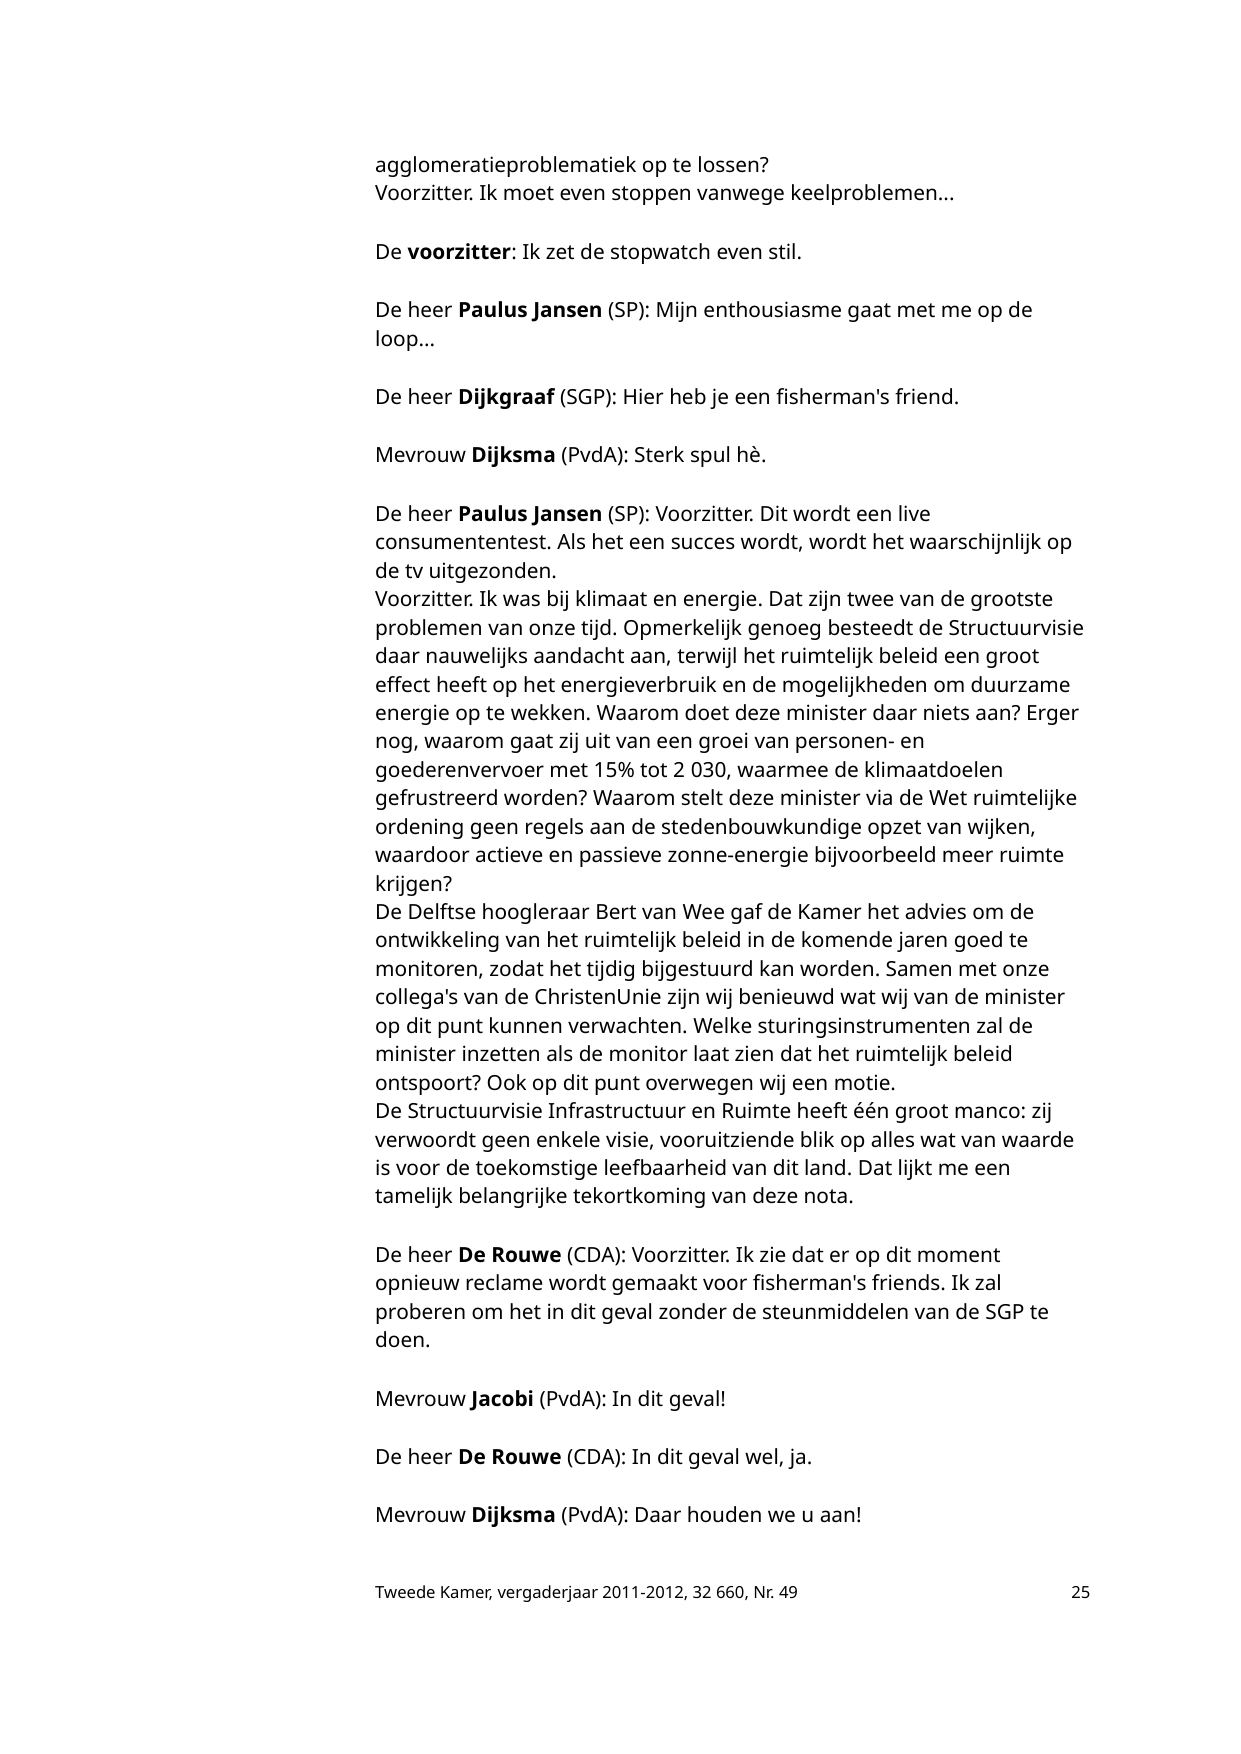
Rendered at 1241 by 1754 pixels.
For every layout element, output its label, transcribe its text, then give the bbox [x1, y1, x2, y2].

text De Delftse hoogleraar Bert van Wee gaf de Kamer het advies om de ontwikkeling van het ruimtelijk beleid in de komende jaren goed te monitoren, zodat het tijdig bijgestuurd kan worden. Samen met onze collega's van de ChristenUnie zijn wij benieuwd wat wij van de minister op dit punt kunnen verwachten. Welke sturingsinstrumenten zal de minister inzetten als de monitor laat zien dat het ruimtelijk beleid ontspoort? Ook op dit punt overwegen wij een motie. [375, 897, 1090, 1096]
text agglomeratieproblematiek op te lossen? [375, 150, 1090, 178]
text De heer De Rouwe (CDA): Voorzitter. Ik zie dat er op dit moment opnieuw reclame wordt gemaakt voor fisherman's friends. Ik zal proberen om het in dit geval zonder de steunmiddelen van de SGP te doen. [375, 1240, 1090, 1354]
text Voorzitter. Ik was bij klimaat en energie. Dat zijn twee van de grootste problemen van onze tijd. Opmerkelijk genoeg besteedt de Structuurvisie daar nauwelijks aandacht aan, terwijl het ruimtelijk beleid een groot effect heeft op het energieverbruik en de mogelijkheden om duurzame energie op te wekken. Waarom doet deze minister daar niets aan? Erger nog, waarom gaat zij uit van een groei van personen- en goederenvervoer met 15% tot 2 030, waarmee de klimaatdoelen gefrustreerd worden? Waarom stelt deze minister via de Wet ruimtelijke ordening geen regels aan de stedenbouwkundige opzet van wijken, waardoor actieve en passieve zonne-energie bijvoorbeeld meer ruimte krijgen? [375, 584, 1090, 897]
text Mevrouw Jacobi (PvdA): In dit geval! [375, 1384, 1090, 1412]
text Mevrouw Dijksma (PvdA): Daar houden we u aan! [375, 1501, 1090, 1529]
text De heer De Rouwe (CDA): In dit geval wel, ja. [375, 1442, 1090, 1471]
text De voorzitter: Ik zet de stopwatch even stil. [375, 237, 1090, 265]
text Mevrouw Dijksma (PvdA): Sterk spul hè. [375, 441, 1090, 469]
text De heer Paulus Jansen (SP): Mijn enthousiasme gaat met me op de loop... [375, 295, 1090, 352]
text De Structuurvisie Infrastructuur en Ruimte heeft één groot manco: zij verwoordt geen enkele visie, vooruitziende blik op alles wat van waarde is voor de toekomstige leefbaarheid van dit land. Dat lijkt me een tamelijk belangrijke tekortkoming van deze nota. [375, 1096, 1090, 1210]
text De heer Paulus Jansen (SP): Voorzitter. Dit wordt een live consumententest. Als het een succes wordt, wordt het waarschijnlijk op de tv uitgezonden. [375, 499, 1090, 584]
text Voorzitter. Ik moet even stoppen vanwege keelproblemen... [375, 178, 1090, 207]
text De heer Dijkgraaf (SGP): Hier heb je een fisherman's friend. [375, 382, 1090, 411]
